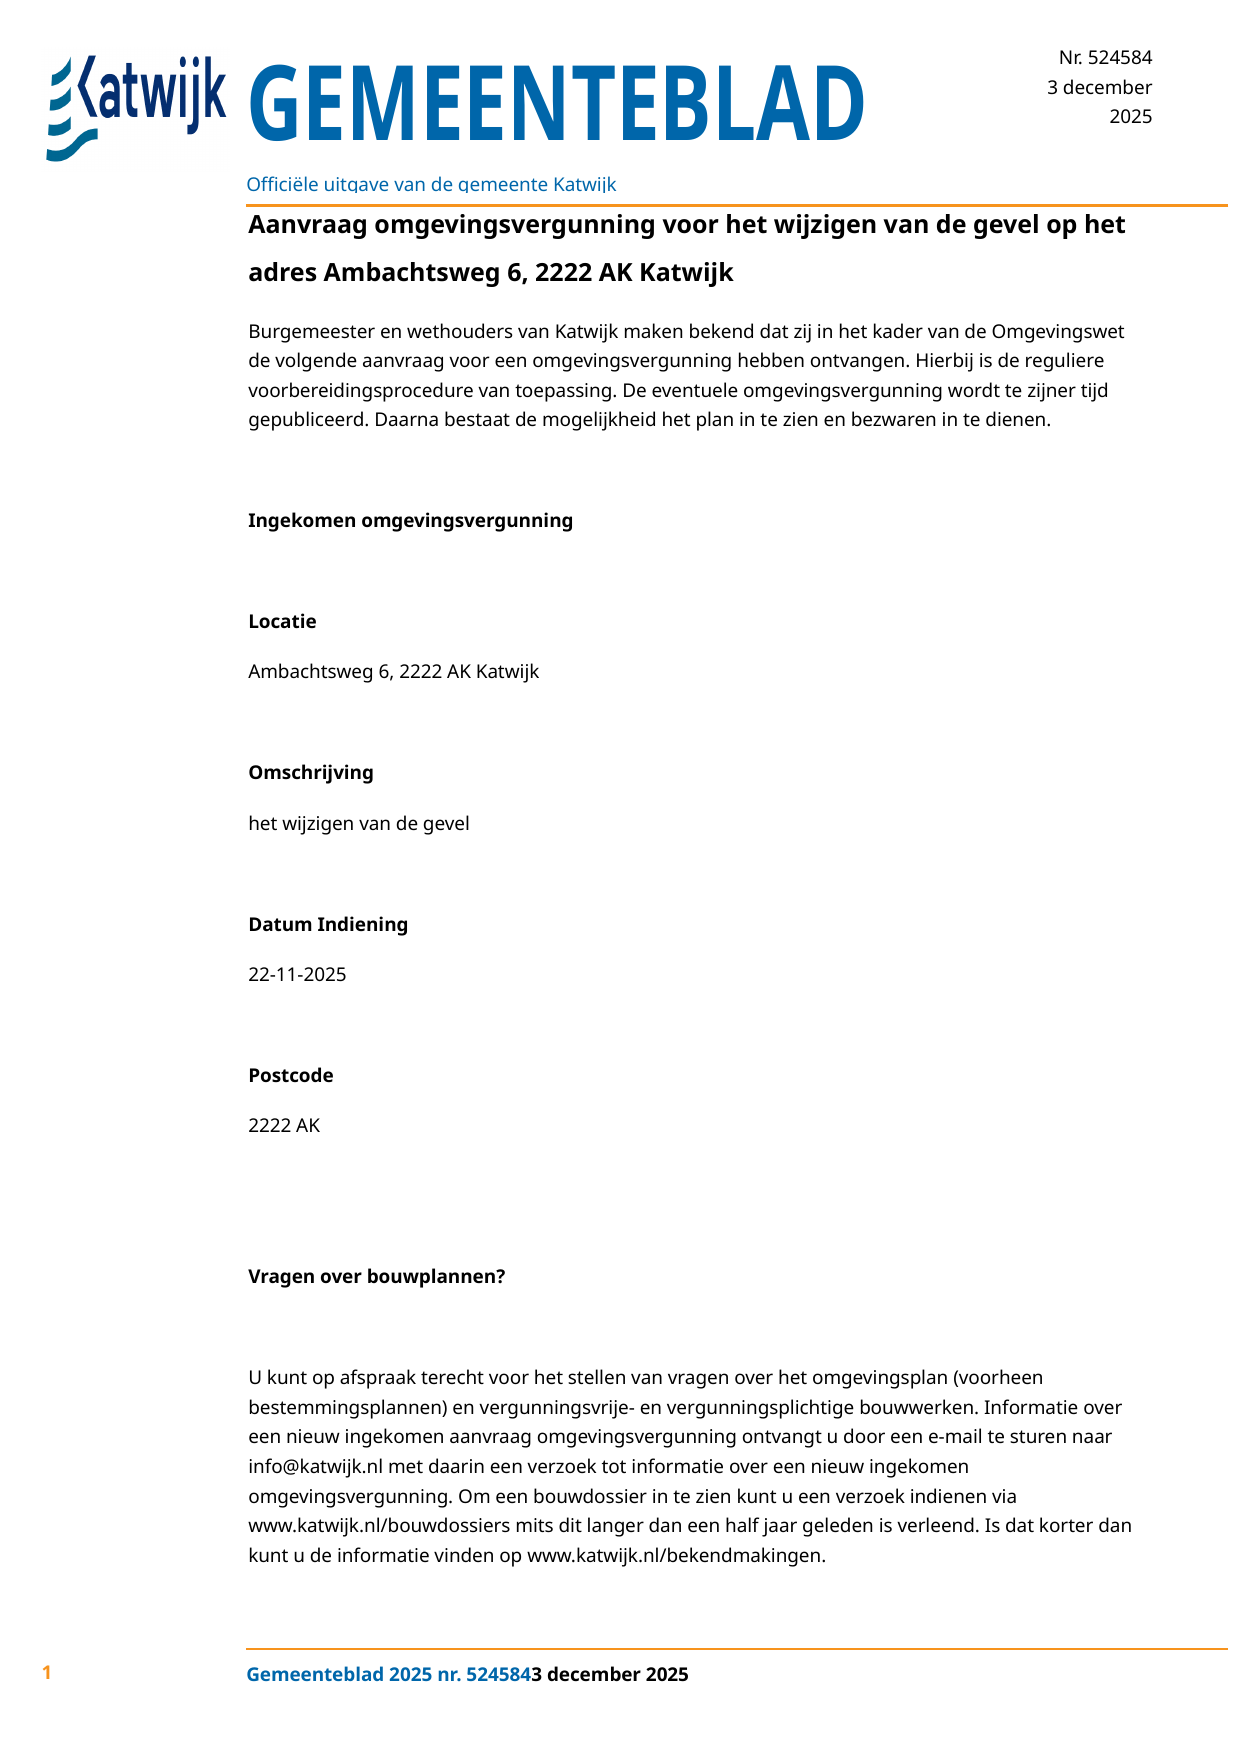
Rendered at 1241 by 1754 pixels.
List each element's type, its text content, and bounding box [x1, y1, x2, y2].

text 2222 AK [248, 1112, 1152, 1138]
picture [41, 47, 231, 172]
text Omschrijving [248, 759, 1152, 785]
text Vragen over bouwplannen? [248, 1264, 1152, 1289]
text U kunt op afspraak terecht voor het stellen van vragen over het omgevingsplan (voorheen bestemmingsplannen) en vergunningsvrije- en vergunningsplichtige bouwwerken. Informatie over een nieuw ingekomen aanvraag omgevingsvergunning ontvangt u door een e-mail te sturen naar info@katwijk.nl met daarin een verzoek tot informatie over een nieuw ingekomen omgevingsvergunning. Om een bouwdossier in te zien kunt u een verzoek indienen via www.katwijk.nl/bouwdossiers mits dit langer dan een half jaar geleden is verleend. Is dat korter dan kunt u de informatie vinden op www.katwijk.nl/bekendmakingen. [248, 1364, 1152, 1568]
text 22-11-2025 [248, 961, 1152, 987]
text Aanvraag omgevingsvergunning voor het wijzigen van de gevel op het adres Ambachtsweg 6, 2222 AK Katwijk [248, 207, 1152, 288]
text Ingekomen omgevingsvergunning [248, 507, 1152, 533]
text Datum Indiening [248, 911, 1152, 937]
text Ambachtsweg 6, 2222 AK Katwijk [248, 659, 1152, 684]
text Burgemeester en wethouders van Katwijk maken bekend dat zij in het kader van de Omgevingswet de volgende aanvraag voor een omgevingsvergunning hebben ontvangen. Hierbij is de reguliere voorbereidingsprocedure van toepassing. De eventuele omgevingsvergunning wordt te zijner tijd gepubliceerd. Daarna bestaat de mogelijkheid het plan in te zien en bezwaren in te dienen. [248, 318, 1152, 432]
text het wijzigen van de gevel [248, 810, 1152, 836]
text Postcode [248, 1062, 1152, 1088]
text Locatie [248, 608, 1152, 634]
